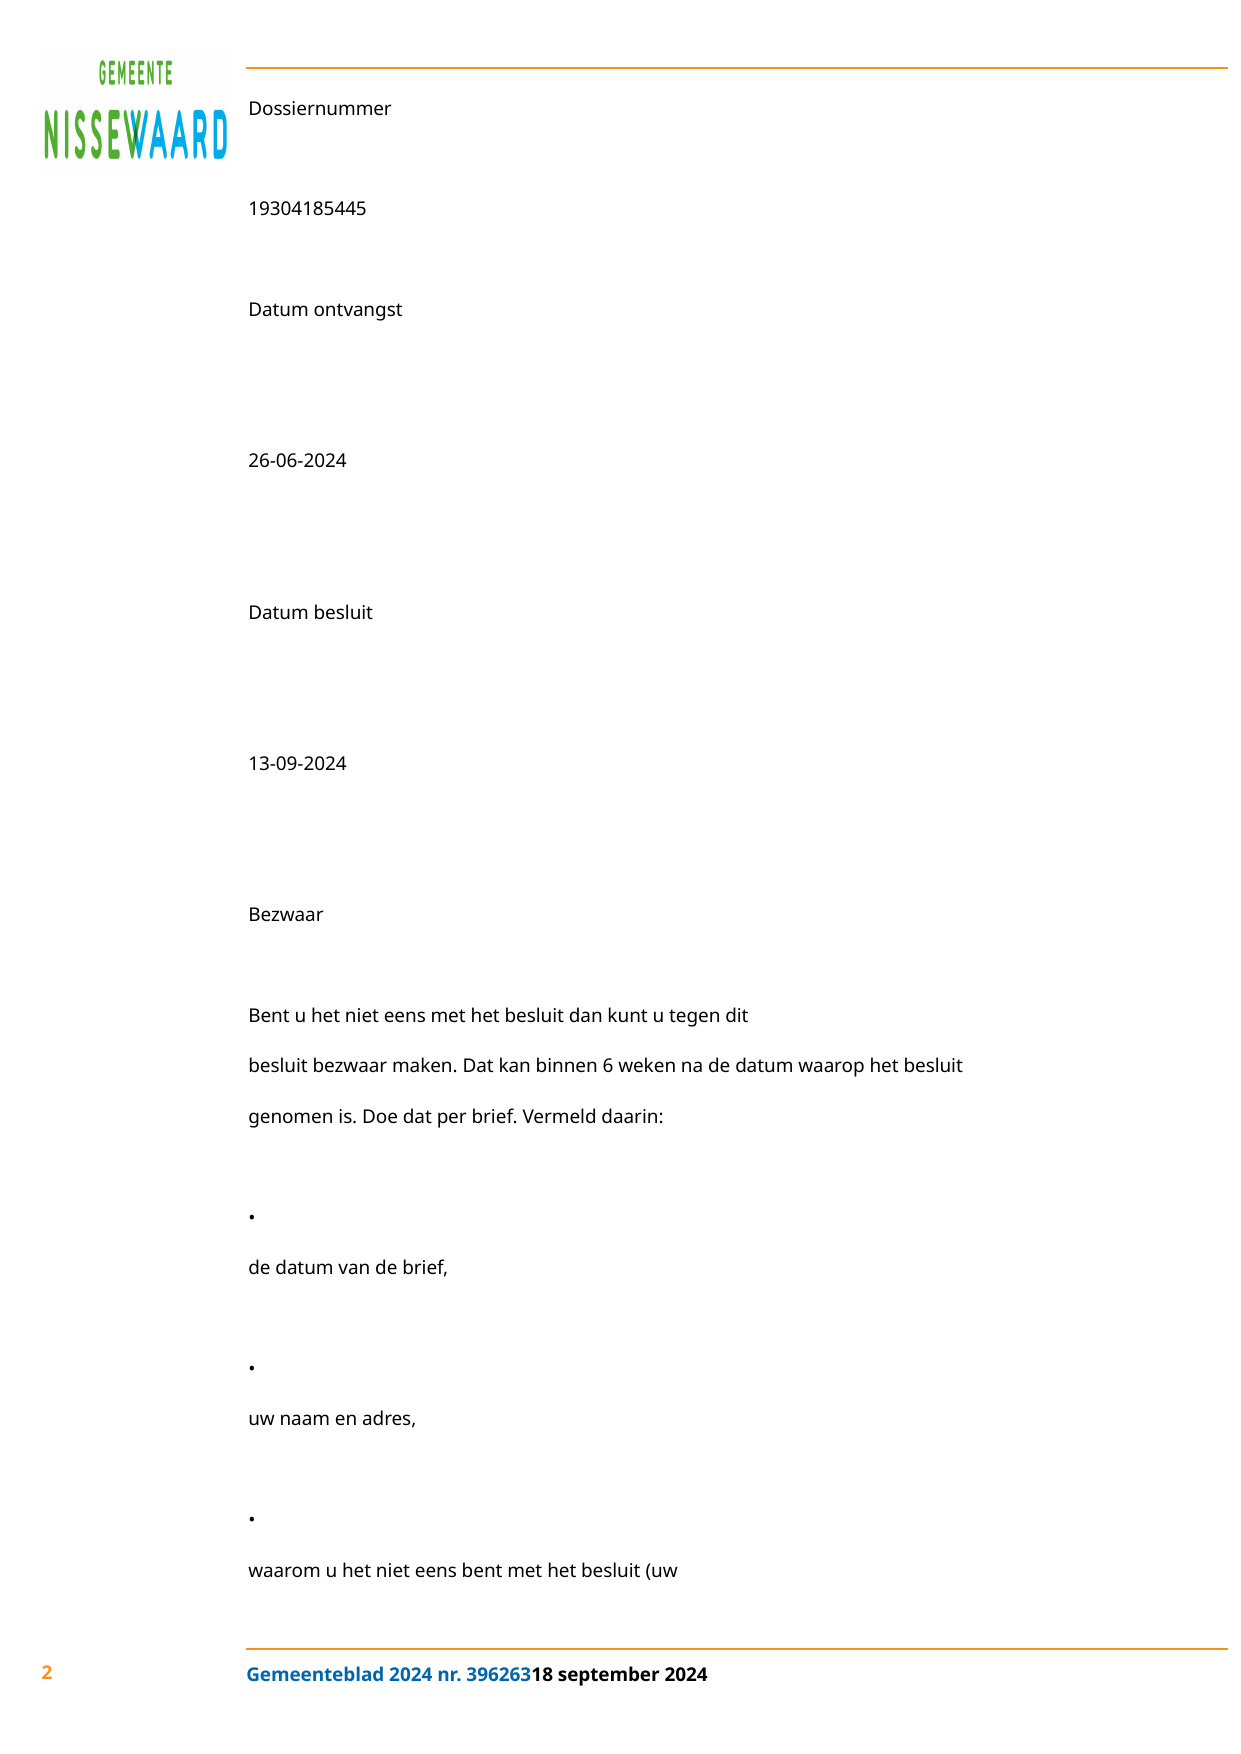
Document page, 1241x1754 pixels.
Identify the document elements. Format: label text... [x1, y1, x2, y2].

text Dossiernummer [248, 95, 1152, 121]
picture [41, 47, 231, 172]
text Bezwaar [248, 901, 1152, 927]
text • [248, 1355, 1152, 1381]
text Bent u het niet eens met het besluit dan kunt u tegen dit [248, 1002, 1152, 1028]
text Datum ontvangst [248, 296, 1152, 322]
text 26-06-2024 [248, 448, 1152, 473]
text de datum van de brief, [248, 1254, 1152, 1280]
text • [248, 1204, 1152, 1230]
text Datum besluit [248, 599, 1152, 625]
text waarom u het niet eens bent met het besluit (uw [248, 1557, 1152, 1583]
text • [248, 1506, 1152, 1532]
text uw naam en adres, [248, 1406, 1152, 1431]
text 19304185445 [248, 196, 1152, 221]
text genomen is. Doe dat per brief. Vermeld daarin: [248, 1103, 1152, 1129]
text besluit bezwaar maken. Dat kan binnen 6 weken na de datum waarop het besluit [248, 1053, 1152, 1078]
text 13-09-2024 [248, 750, 1152, 776]
